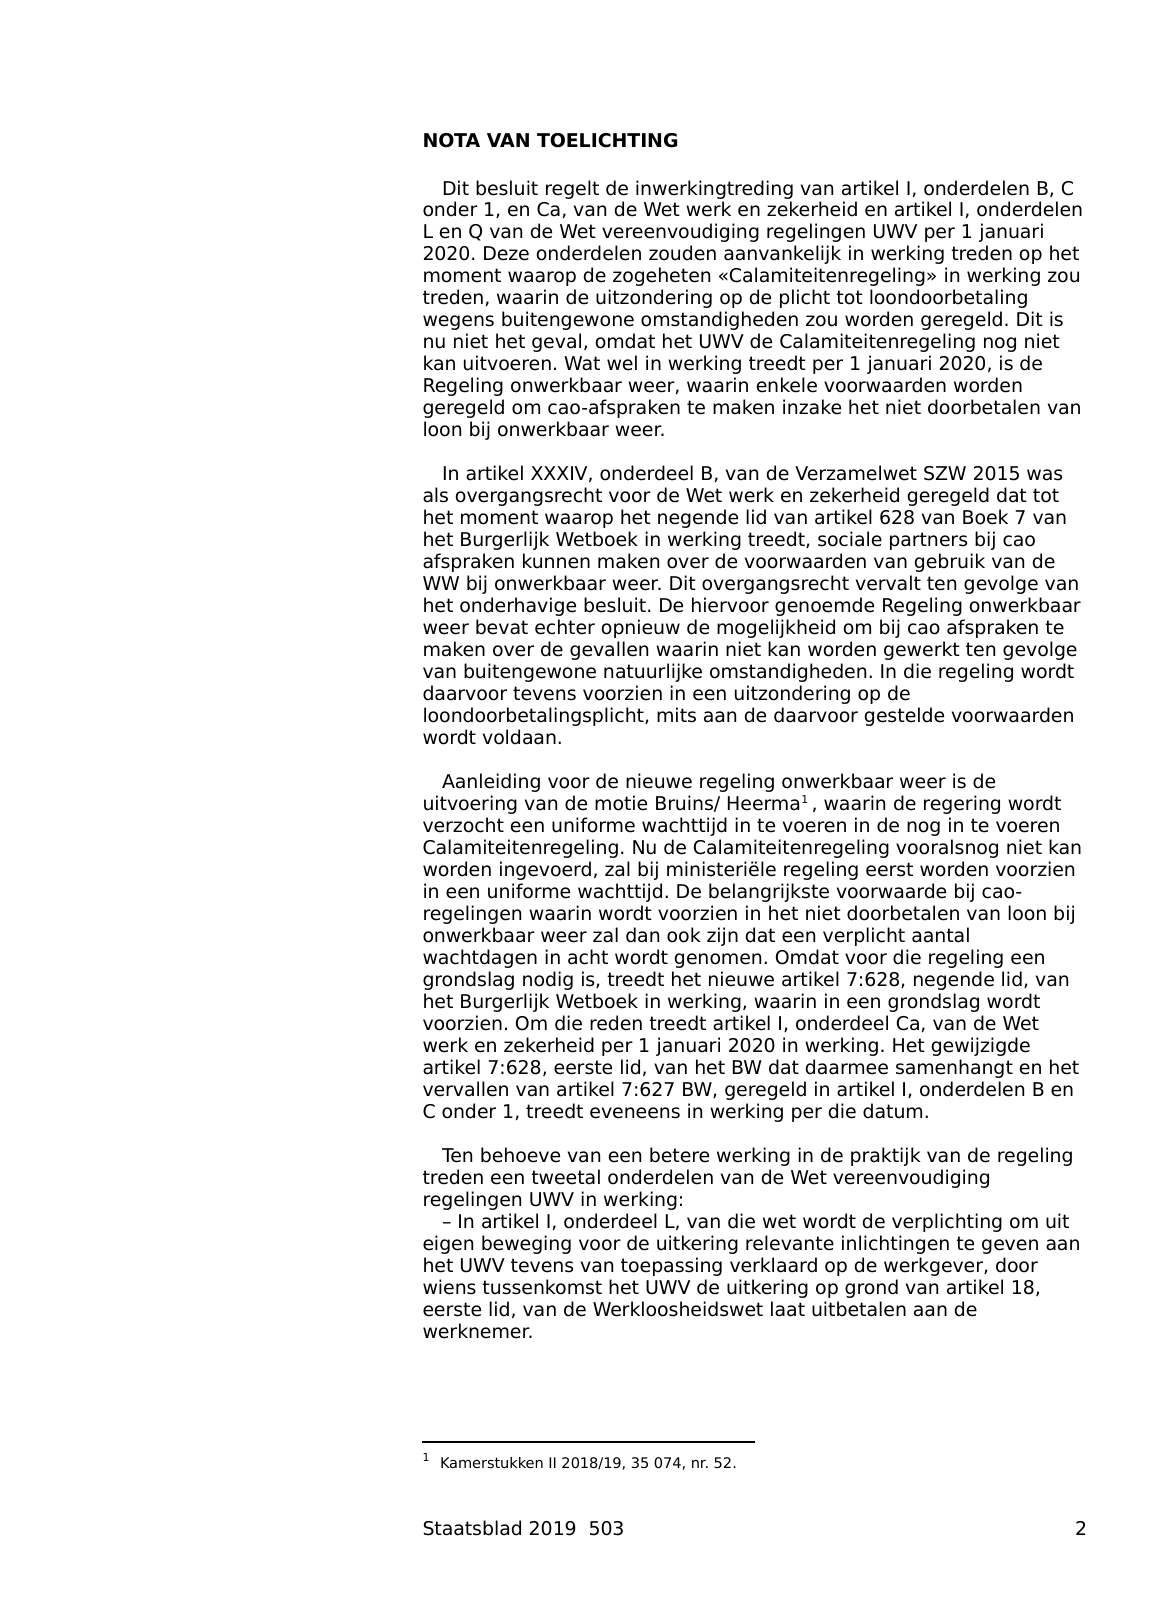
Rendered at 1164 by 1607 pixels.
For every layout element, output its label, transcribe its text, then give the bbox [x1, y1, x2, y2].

text In artikel XXXIV, onderdeel B, van de Verzamelwet SZW 2015 was als overgangsrecht voor de Wet werk en zekerheid geregeld dat tot het moment waarop het negende lid van artikel 628 van Boek 7 van het Burgerlijk Wetboek in werking treedt, sociale partners bij cao afspraken kunnen maken over de voorwaarden van gebruik van de WW bij onwerkbaar weer. Dit overgangsrecht vervalt ten gevolge van het onderhavige besluit. De hiervoor genoemde Regeling onwerkbaar weer bevat echter opnieuw de mogelijkheid om bij cao afspraken te maken over de gevallen waarin niet kan worden gewerkt ten gevolge van buitengewone natuurlijke omstandigheden. In die regeling wordt daarvoor tevens voorzien in een uitzondering op de loondoorbetalingsplicht, mits aan de daarvoor gestelde voorwaarden wordt voldaan. [422, 463, 1087, 749]
text – In artikel I, onderdeel L, van die wet wordt de verplichting om uit eigen beweging voor de uitkering relevante inlichtingen te geven aan het UWV tevens van toepassing verklaard op de werkgever, door wiens tussenkomst het UWV de uitkering op grond van artikel 18, eerste lid, van de Werkloosheidswet laat uitbetalen aan de werknemer. [422, 1211, 1087, 1343]
text Ten behoeve van een betere werking in de praktijk van de regeling treden een tweetal onderdelen van de Wet vereenvoudiging regelingen UWV in werking: [422, 1145, 1087, 1211]
text Dit besluit regelt de inwerkingtreding van artikel I, onderdelen B, C onder 1, en Ca, van de Wet werk en zekerheid en artikel I, onderdelen L en Q van de Wet vereenvoudiging regelingen UWV per 1 januari 2020. Deze onderdelen zouden aanvankelijk in werking treden op het moment waarop de zogeheten «Calamiteitenregeling» in werking zou treden, waarin de uitzondering op de plicht tot loondoorbetaling wegens buitengewone omstandigheden zou worden geregeld. Dit is nu niet het geval, omdat het UWV de Calamiteitenregeling nog niet kan uitvoeren. Wat wel in werking treedt per 1 januari 2020, is de Regeling onwerkbaar weer, waarin enkele voorwaarden worden geregeld om cao-afspraken te maken inzake het niet doorbetalen van loon bij onwerkbaar weer. [422, 177, 1087, 441]
text Kamerstukken II 2018/19, 35 074, nr. 52. [422, 1451, 1087, 1473]
text Aanleiding voor de nieuwe regeling onwerkbaar weer is de uitvoering van de motie Bruins/ Heerma, waarin de regering wordt verzocht een uniforme wachttijd in te voeren in de nog in te voeren Calamiteitenregeling. Nu de Calamiteitenregeling vooralsnog niet kan worden ingevoerd, zal bij ministeriële regeling eerst worden voorzien in een uniforme wachttijd. De belangrijkste voorwaarde bij cao-regelingen waarin wordt voorzien in het niet doorbetalen van loon bij onwerkbaar weer zal dan ook zijn dat een verplicht aantal wachtdagen in acht wordt genomen. Omdat voor die regeling een grondslag nodig is, treedt het nieuwe artikel 7:628, negende lid, van het Burgerlijk Wetboek in werking, waarin in een grondslag wordt voorzien. Om die reden treedt artikel I, onderdeel Ca, van de Wet werk en zekerheid per 1 januari 2020 in werking. Het gewijzigde artikel 7:628, eerste lid, van het BW dat daarmee samenhangt en het vervallen van artikel 7:627 BW, geregeld in artikel I, onderdelen B en C onder 1, treedt eveneens in werking per die datum. [422, 771, 1087, 1123]
subtitle NOTA VAN TOELICHTING [422, 130, 1087, 152]
